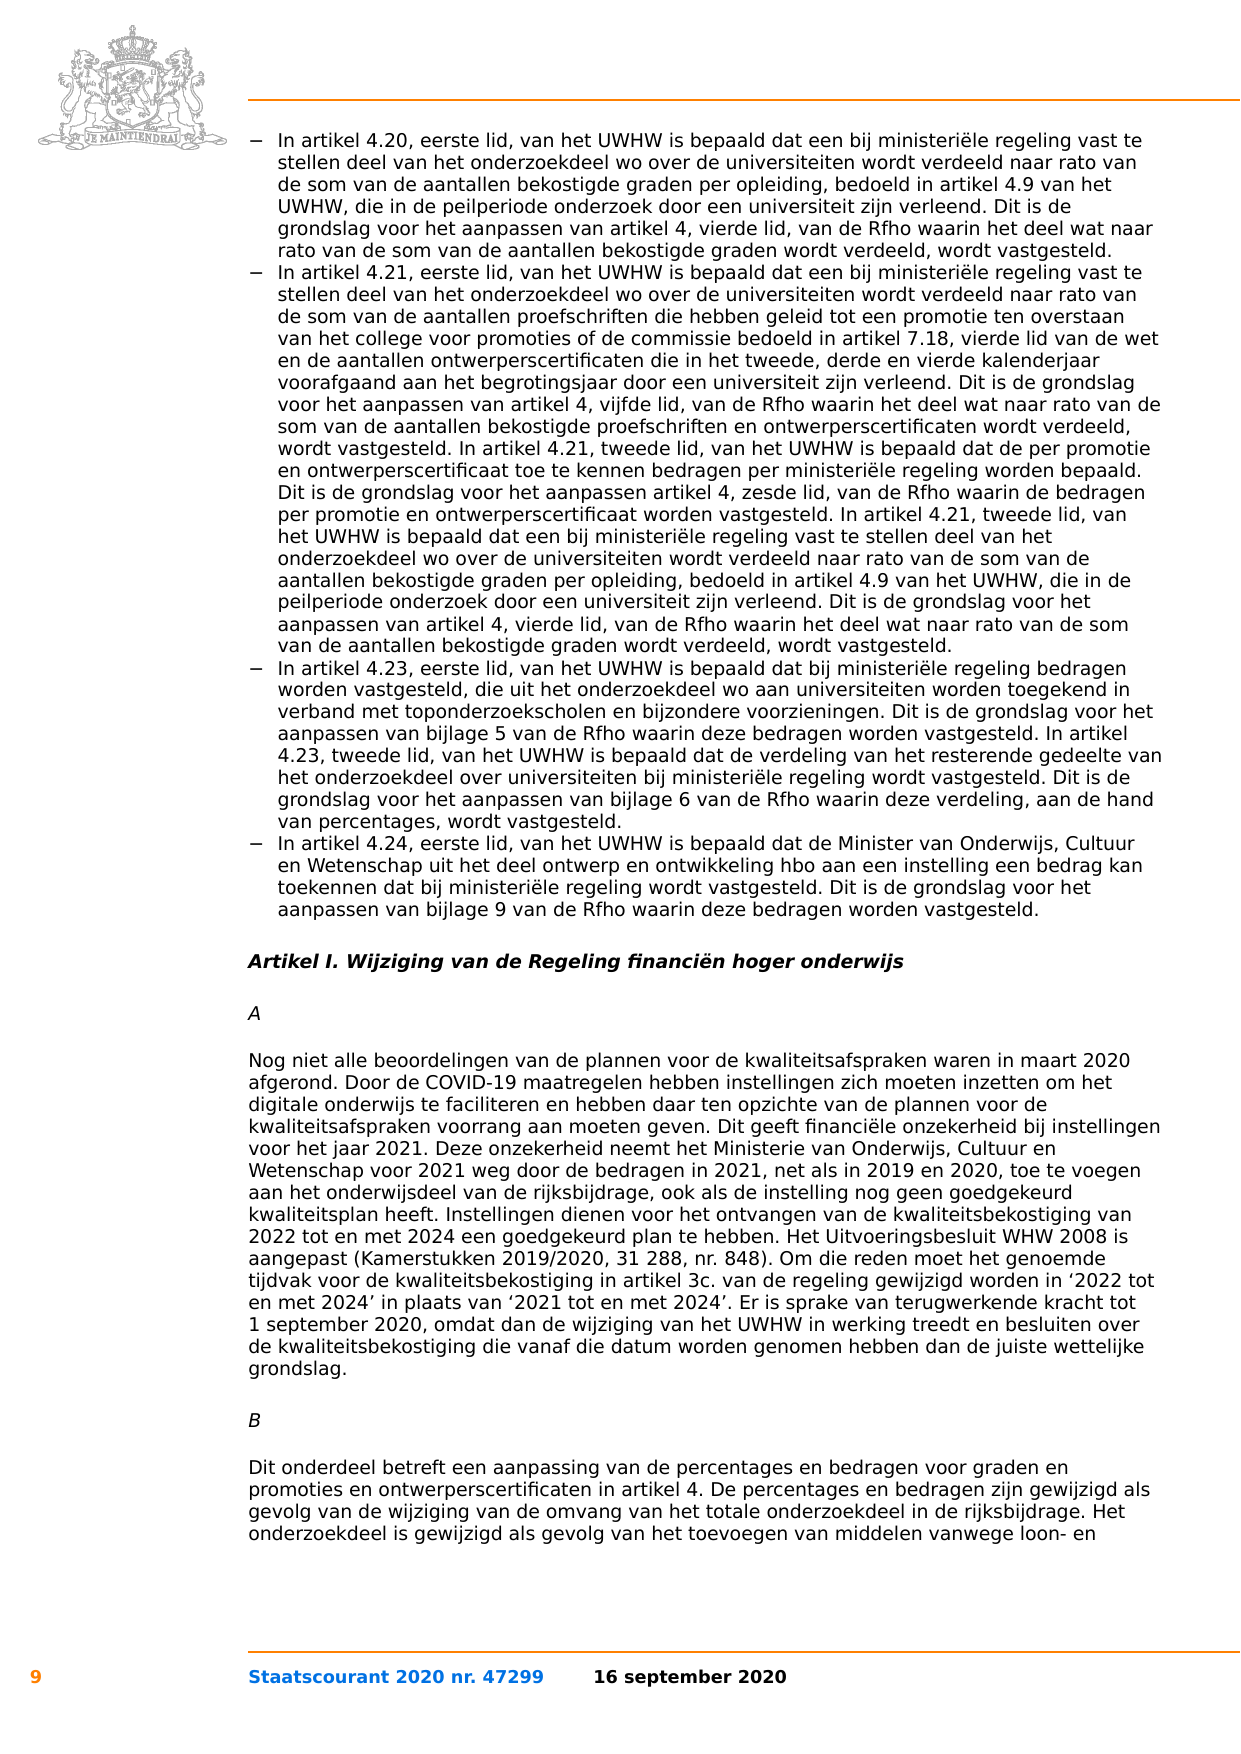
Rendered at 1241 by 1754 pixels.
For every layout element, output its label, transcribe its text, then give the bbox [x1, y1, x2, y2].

text − In artikel 4.24, eerste lid, van het UWHW is bepaald dat de Minister van Onderwijs, Cultuur en Wetenschap uit het deel ontwerp en ontwikkeling hbo aan een instelling een bedrag kan toekennen dat bij ministeriële regeling wordt vastgesteld. Dit is de grondslag voor het aanpassen van bijlage 9 van de Rfho waarin deze bedragen worden vastgesteld. [248, 833, 1163, 921]
text − In artikel 4.20, eerste lid, van het UWHW is bepaald dat een bij ministeriële regeling vast te stellen deel van het onderzoekdeel wo over de universiteiten wordt verdeeld naar rato van de som van de aantallen bekostigde graden per opleiding, bedoeld in artikel 4.9 van het UWHW, die in de peilperiode onderzoek door een universiteit zijn verleend. Dit is de grondslag voor het aanpassen van artikel 4, vierde lid, van de Rfho waarin het deel wat naar rato van de som van de aantallen bekostigde graden wordt verdeeld, wordt vastgesteld. [248, 130, 1163, 262]
subtitle B [248, 1410, 1163, 1432]
text Nog niet alle beoordelingen van de plannen voor de kwaliteitsafspraken waren in maart 2020 afgerond. Door de COVID-19 maatregelen hebben instellingen zich moeten inzetten om het digitale onderwijs te faciliteren en hebben daar ten opzichte van de plannen voor de kwaliteitsafspraken voorrang aan moeten geven. Dit geeft financiële onzekerheid bij instellingen voor het jaar 2021. Deze onzekerheid neemt het Ministerie van Onderwijs, Cultuur en Wetenschap voor 2021 weg door de bedragen in 2021, net als in 2019 en 2020, toe te voegen aan het onderwijsdeel van de rijksbijdrage, ook als de instelling nog geen goedgekeurd kwaliteitsplan heeft. Instellingen dienen voor het ontvangen van de kwaliteitsbekostiging van 2022 tot en met 2024 een goedgekeurd plan te hebben. Het Uitvoeringsbesluit WHW 2008 is aangepast (Kamerstukken 2019/2020, 31 288, nr. 848). Om die reden moet het genoemde tijdvak voor de kwaliteitsbekostiging in artikel 3c. van de regeling gewijzigd worden in ‘2022 tot en met 2024’ in plaats van ‘2021 tot en met 2024’. Er is sprake van terugwerkende kracht tot 1 september 2020, omdat dan de wijziging van het UWHW in werking treedt en besluiten over de kwaliteitsbekostiging die vanaf die datum worden genomen hebben dan de juiste wettelijke grondslag. [248, 1050, 1163, 1380]
text − In artikel 4.23, eerste lid, van het UWHW is bepaald dat bij ministeriële regeling bedragen worden vastgesteld, die uit het onderzoekdeel wo aan universiteiten worden toegekend in verband met toponderzoekscholen en bijzondere voorzieningen. Dit is de grondslag voor het aanpassen van bijlage 5 van de Rfho waarin deze bedragen worden vastgesteld. In artikel 4.23, tweede lid, van het UWHW is bepaald dat de verdeling van het resterende gedeelte van het onderzoekdeel over universiteiten bij ministeriële regeling wordt vastgesteld. Dit is de grondslag voor het aanpassen van bijlage 6 van de Rfho waarin deze verdeling, aan de hand van percentages, wordt vastgesteld. [248, 657, 1163, 833]
text − In artikel 4.21, eerste lid, van het UWHW is bepaald dat een bij ministeriële regeling vast te stellen deel van het onderzoekdeel wo over de universiteiten wordt verdeeld naar rato van de som van de aantallen proefschriften die hebben geleid tot een promotie ten overstaan van het college voor promoties of de commissie bedoeld in artikel 7.18, vierde lid van de wet en de aantallen ontwerperscertificaten die in het tweede, derde en vierde kalenderjaar voorafgaand aan het begrotingsjaar door een universiteit zijn verleend. Dit is de grondslag voor het aanpassen van artikel 4, vijfde lid, van de Rfho waarin het deel wat naar rato van de som van de aantallen bekostigde proefschriften en ontwerperscertificaten wordt verdeeld, wordt vastgesteld. In artikel 4.21, tweede lid, van het UWHW is bepaald dat de per promotie en ontwerperscertificaat toe te kennen bedragen per ministeriële regeling worden bepaald. Dit is de grondslag voor het aanpassen artikel 4, zesde lid, van de Rfho waarin de bedragen per promotie en ontwerperscertificaat worden vastgesteld. In artikel 4.21, tweede lid, van het UWHW is bepaald dat een bij ministeriële regeling vast te stellen deel van het onderzoekdeel wo over de universiteiten wordt verdeeld naar rato van de som van de aantallen bekostigde graden per opleiding, bedoeld in artikel 4.9 van het UWHW, die in de peilperiode onderzoek door een universiteit zijn verleend. Dit is de grondslag voor het aanpassen van artikel 4, vierde lid, van de Rfho waarin het deel wat naar rato van de som van de aantallen bekostigde graden wordt verdeeld, wordt vastgesteld. [248, 262, 1163, 657]
picture [38, 25, 227, 150]
subtitle A [248, 1003, 1163, 1025]
subtitle Artikel I. Wijziging van de Regeling financiën hoger onderwijs [248, 951, 1163, 973]
text Dit onderdeel betreft een aanpassing van de percentages en bedragen voor graden en promoties en ontwerperscertificaten in artikel 4. De percentages en bedragen zijn gewijzigd als gevolg van de wijziging van de omvang van het totale onderzoekdeel in de rijksbijdrage. Het onderzoekdeel is gewijzigd als gevolg van het toevoegen van middelen vanwege loon- en [248, 1457, 1163, 1545]
